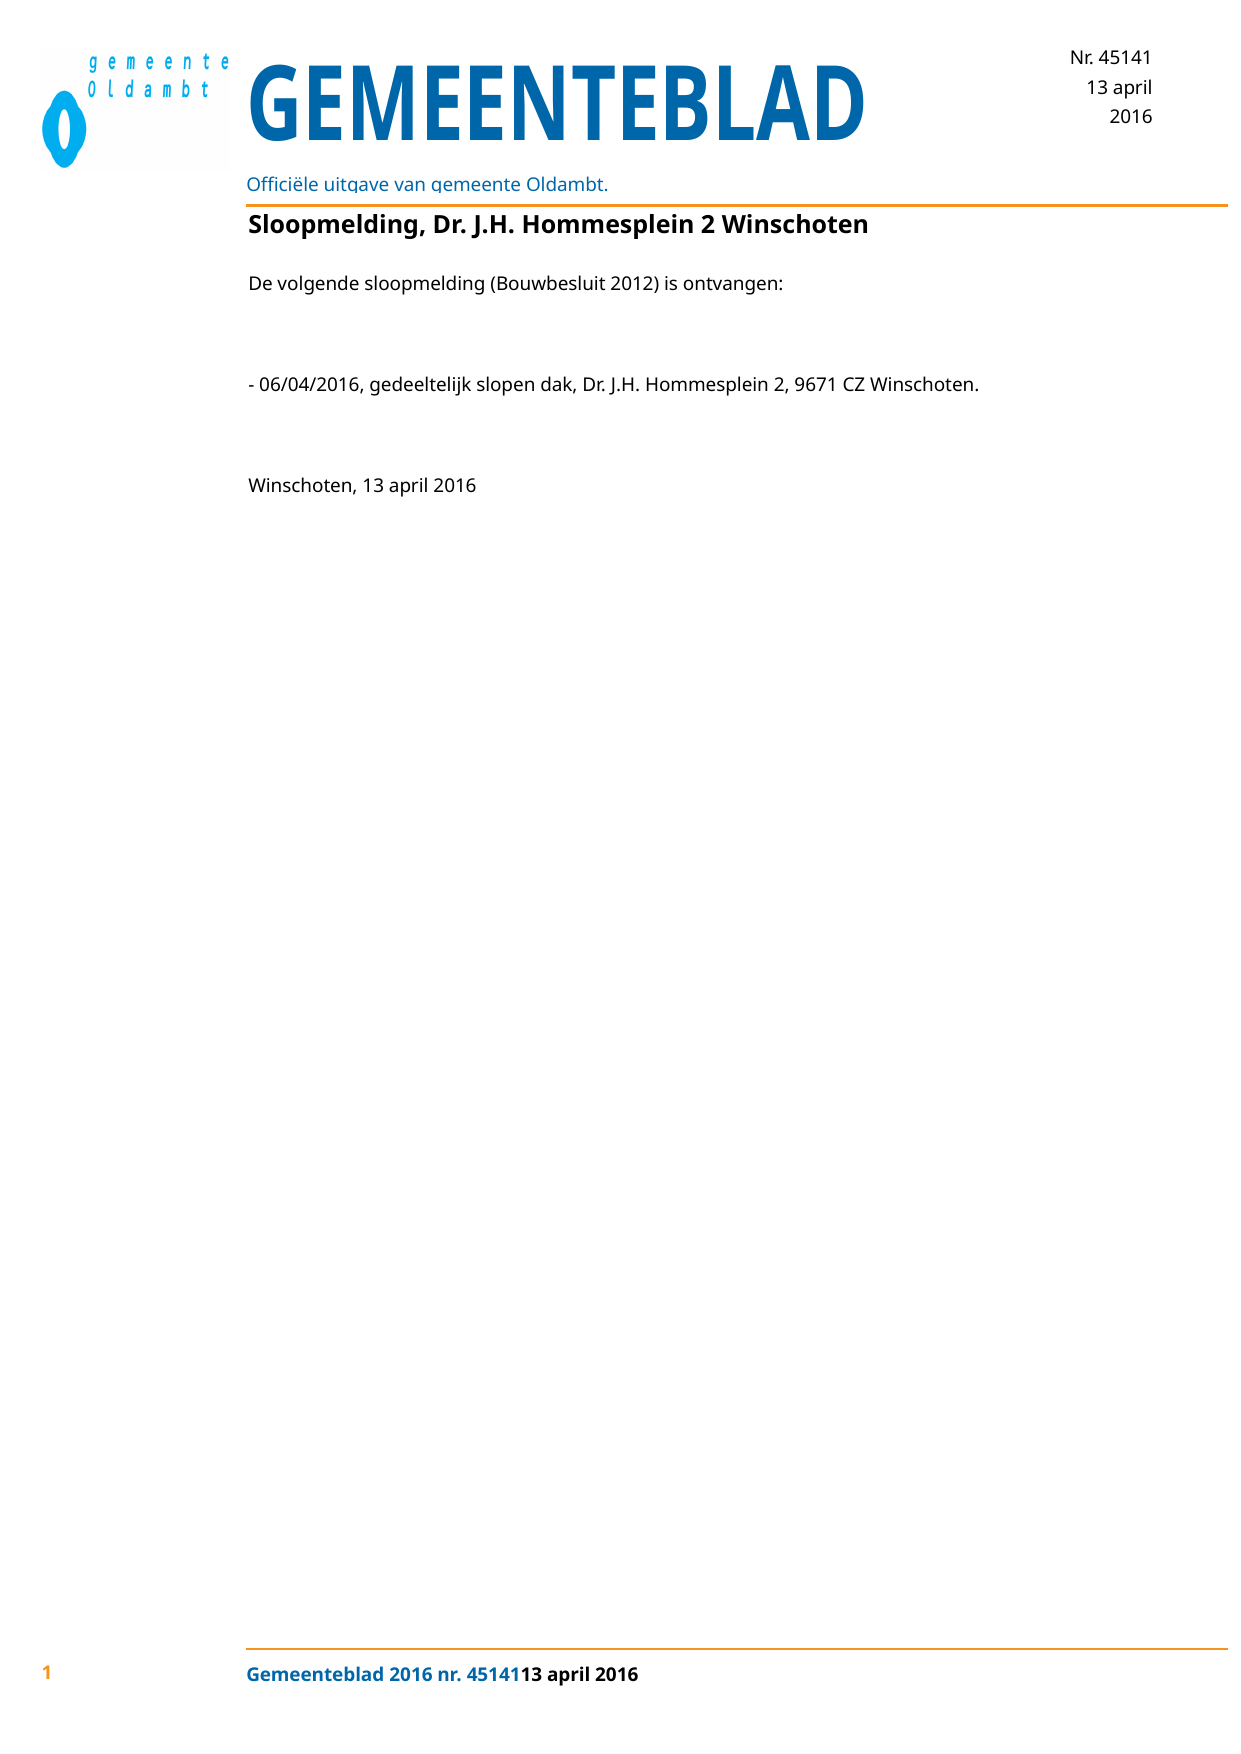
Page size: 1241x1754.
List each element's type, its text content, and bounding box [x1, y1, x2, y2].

text Sloopmelding, Dr. J.H. Hommesplein 2 Winschoten [248, 207, 1152, 241]
text De volgende sloopmelding (Bouwbesluit 2012) is ontvangen: [248, 270, 1152, 296]
text Winschoten, 13 april 2016 [248, 472, 1152, 498]
text - 06/04/2016, gedeeltelijk slopen dak, Dr. J.H. Hommesplein 2, 9671 CZ Winschoten. [248, 371, 1152, 397]
picture [41, 47, 231, 172]
